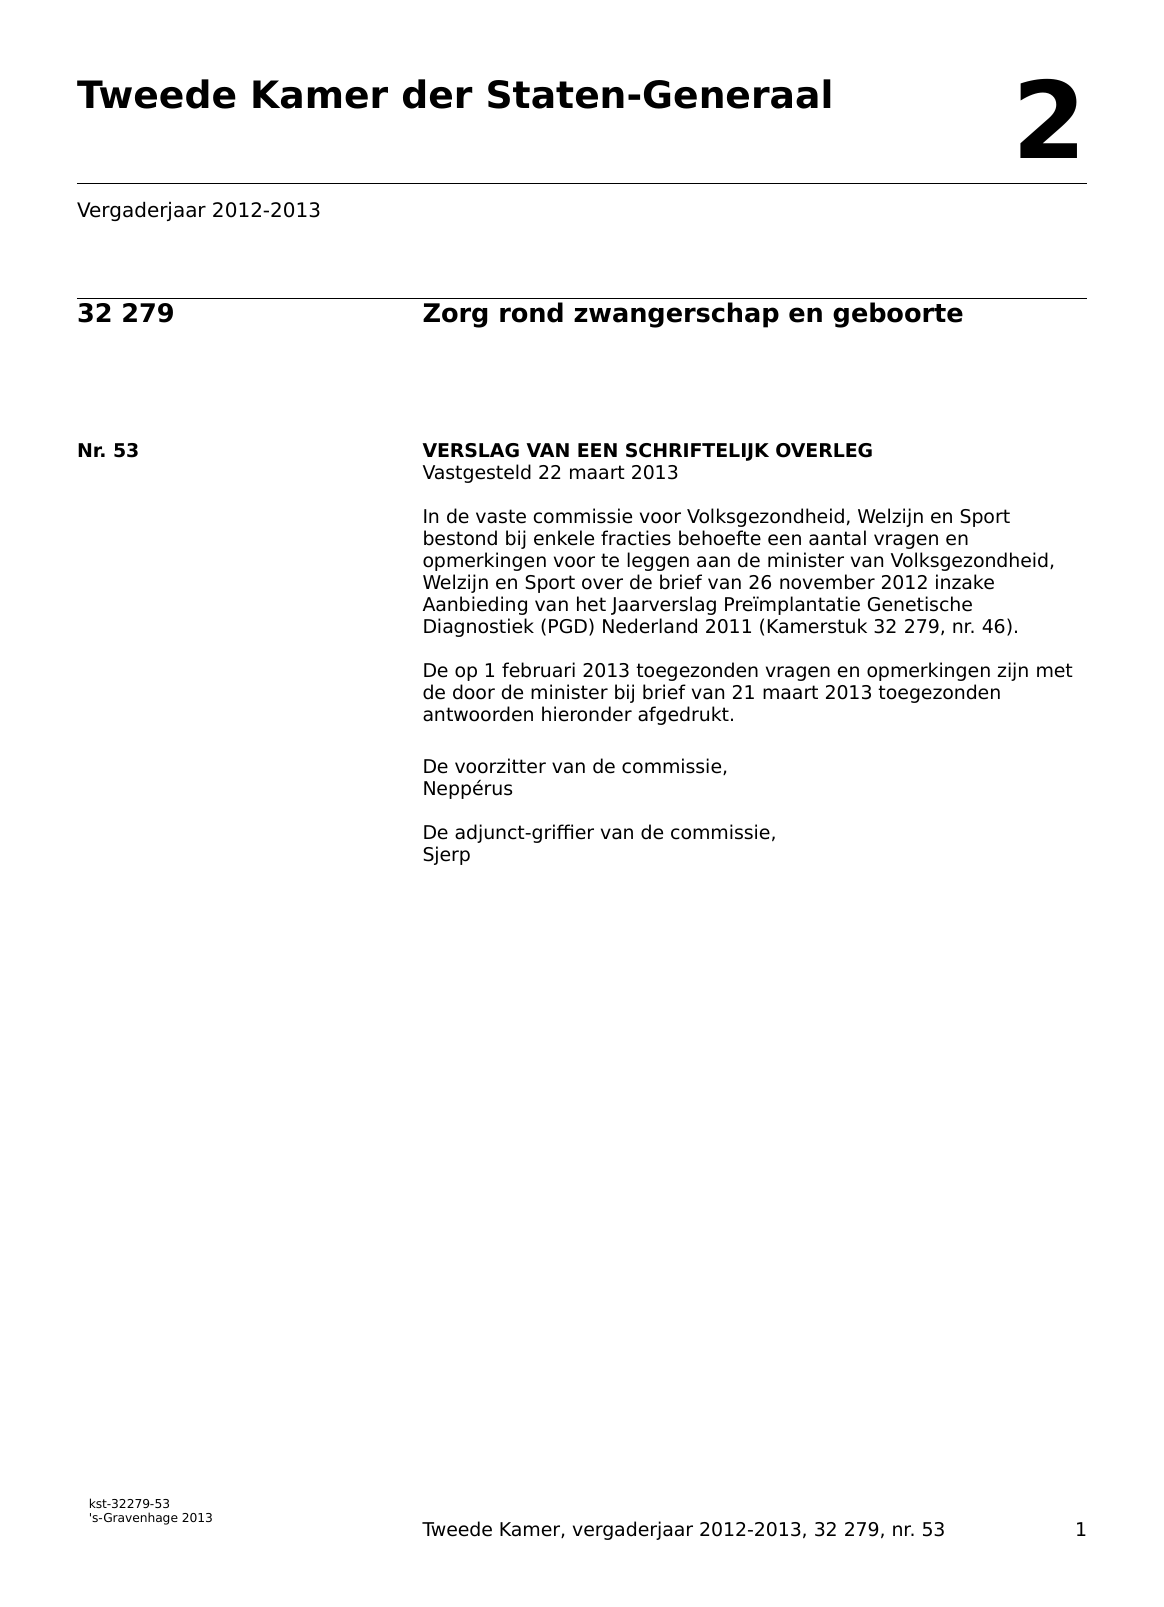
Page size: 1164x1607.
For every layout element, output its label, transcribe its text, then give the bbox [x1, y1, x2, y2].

subtitle Nr. 53 VERSLAG VAN EEN SCHRIFTELIJK OVERLEG [77, 440, 1087, 462]
text 's-Gravenhage 2013 [88, 1511, 323, 1525]
text In de vaste commissie voor Volksgezondheid, Welzijn en Sport bestond bij enkele fracties behoefte een aantal vragen en opmerkingen voor te leggen aan de minister van Volksgezondheid, Welzijn en Sport over de brief van 26 november 2012 inzake Aanbieding van het Jaarverslag Preïmplantatie Genetische Diagnostiek (PGD) Nederland 2011 (Kamerstuk 32 279, nr. 46). [422, 506, 1087, 638]
table_header 2 [886, 59, 1087, 183]
table_header Tweede Kamer der Staten-Generaal [77, 59, 886, 183]
table_cell Vergaderjaar 2012-2013 [77, 184, 1087, 298]
subtitle 32 279 Zorg rond zwangerschap en geboorte [77, 299, 1087, 329]
text kst-32279-53 [88, 1497, 323, 1511]
text Vastgesteld 22 maart 2013 [422, 462, 1087, 484]
text De op 1 februari 2013 toegezonden vragen en opmerkingen zijn met de door de minister bij brief van 21 maart 2013 toegezonden antwoorden hieronder afgedrukt. [422, 660, 1087, 726]
text De voorzitter van de commissie, Neppérus [422, 756, 1087, 800]
text De adjunct-griffier van de commissie, Sjerp [422, 822, 1087, 866]
